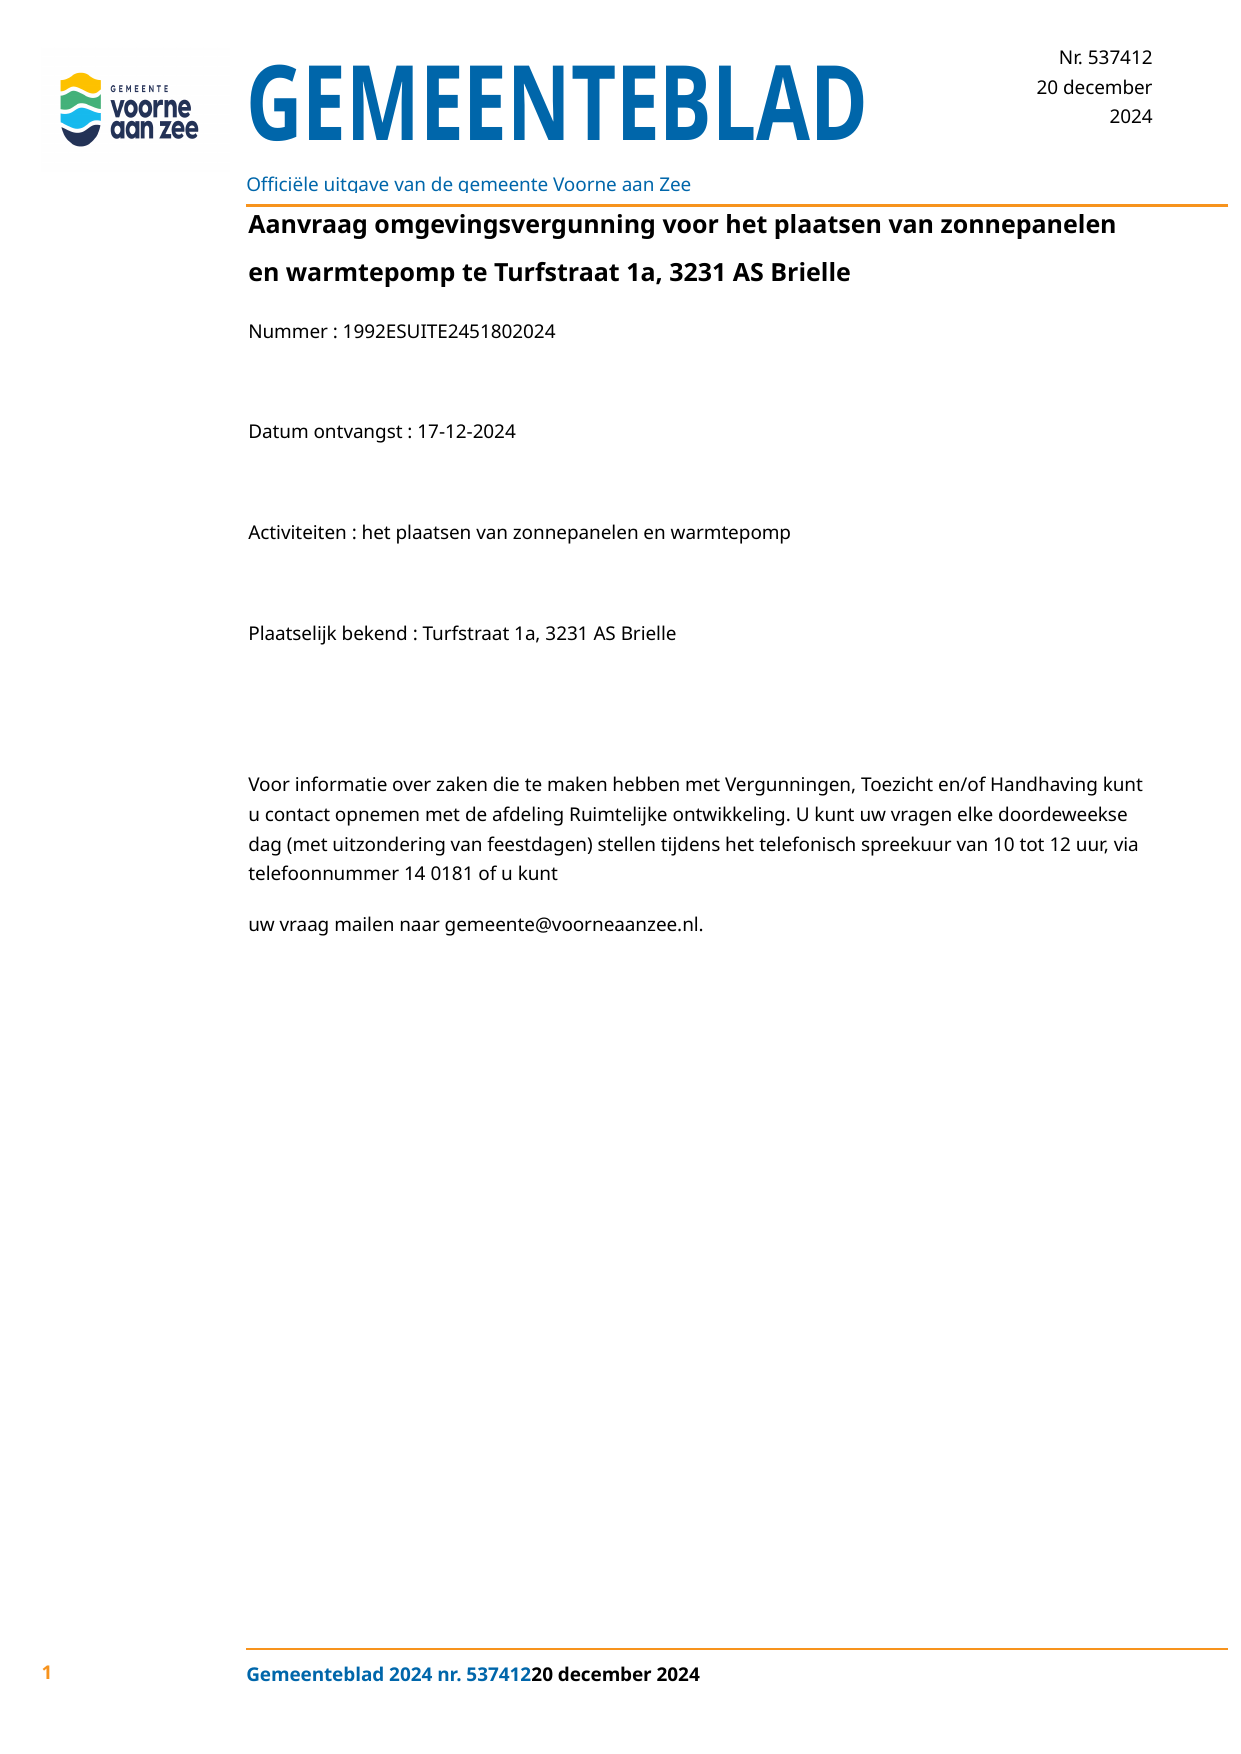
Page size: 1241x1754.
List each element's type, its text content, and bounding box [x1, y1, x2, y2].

text Voor informatie over zaken die te maken hebben met Vergunningen, Toezicht en/of Handhaving kunt u contact opnemen met de afdeling Ruimtelijke ontwikkeling. U kunt uw vragen elke doordeweekse dag (met uitzondering van feestdagen) stellen tijdens het telefonisch spreekuur van 10 tot 12 uur, via telefoonnummer 14 0181 of u kunt [248, 772, 1152, 886]
picture [41, 47, 231, 172]
text Datum ontvangst : 17-12-2024 [248, 419, 1152, 444]
text uw vraag mailen naar gemeente@voorneaanzee.nl. [248, 911, 1152, 937]
text Activiteiten : het plaatsen van zonnepanelen en warmtepomp [248, 519, 1152, 545]
text Nummer : 1992ESUITE2451802024 [248, 318, 1152, 344]
text Plaatselijk bekend : Turfstraat 1a, 3231 AS Brielle [248, 620, 1152, 646]
text Aanvraag omgevingsvergunning voor het plaatsen van zonnepanelen en warmtepomp te Turfstraat 1a, 3231 AS Brielle [248, 207, 1152, 288]
